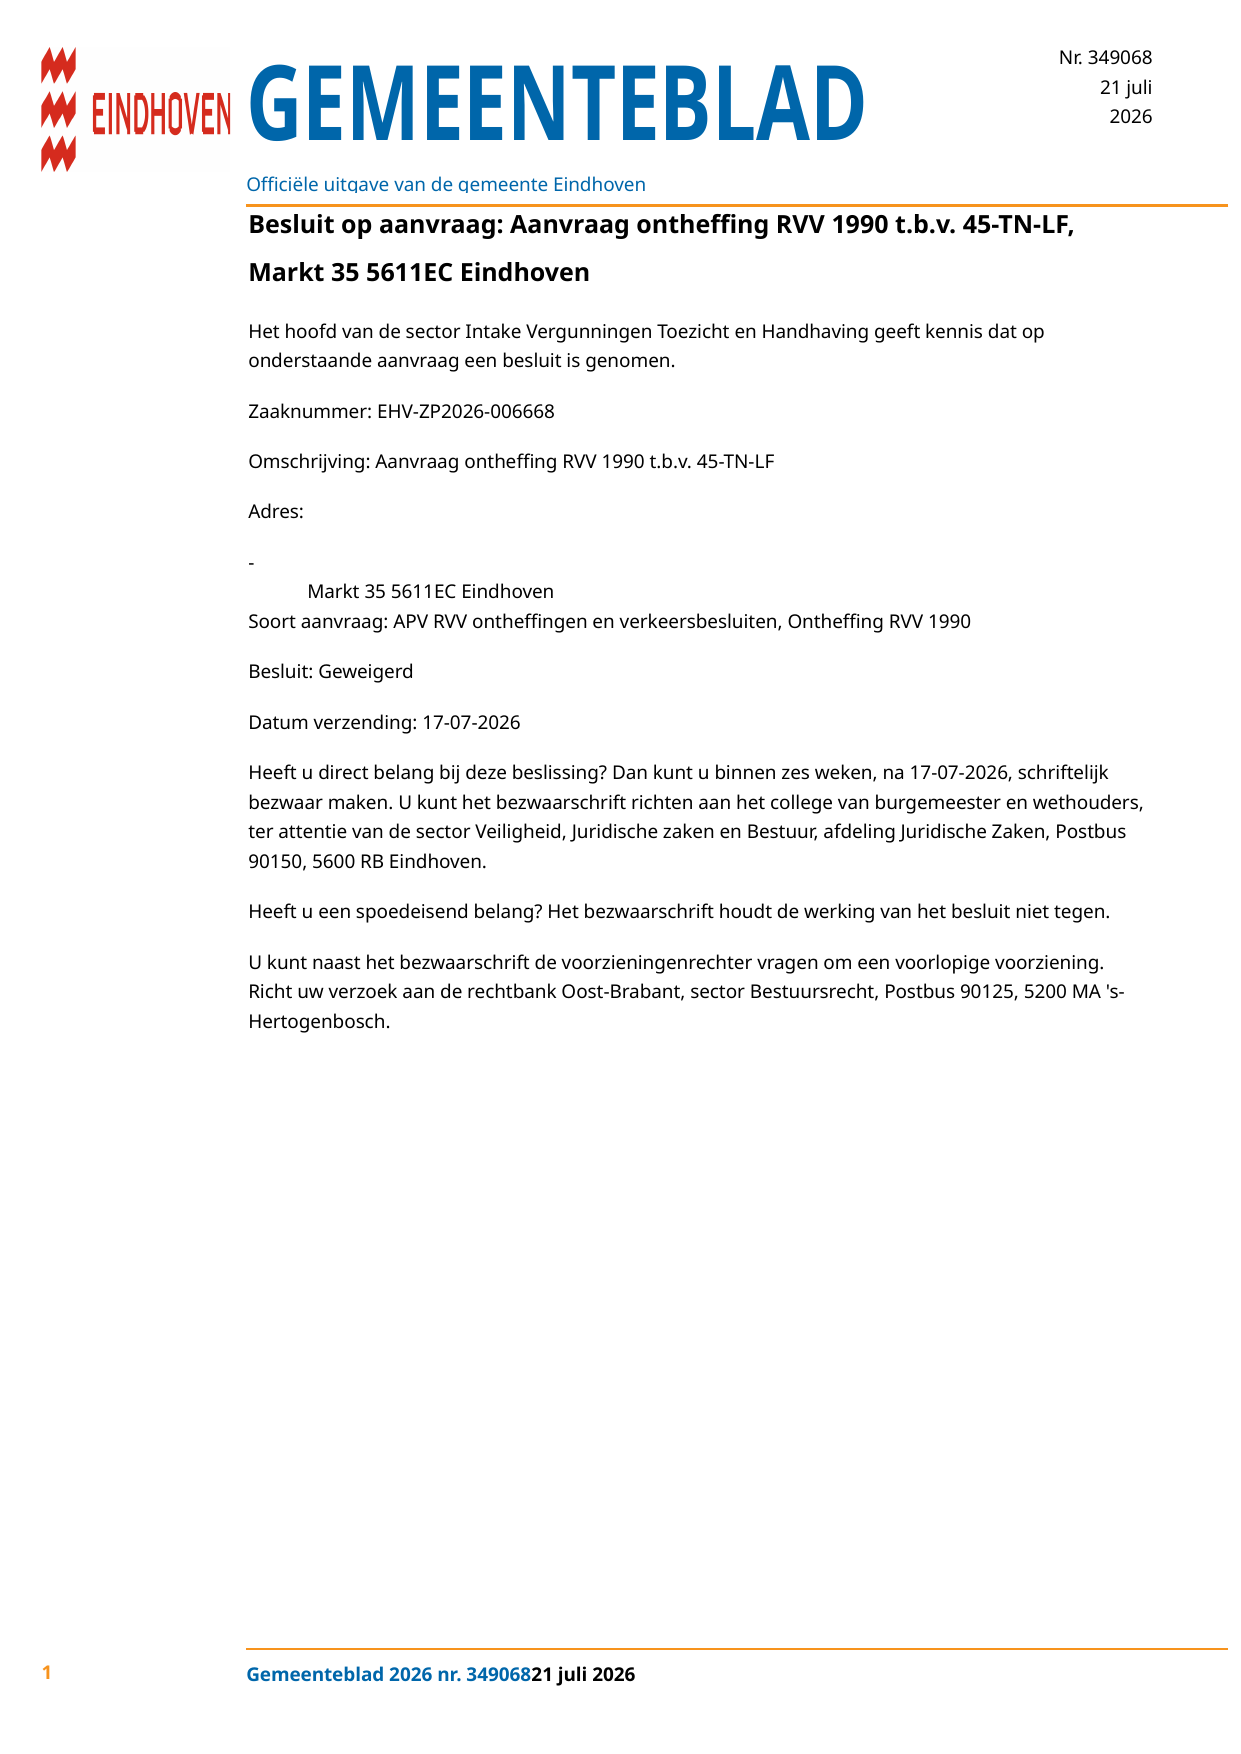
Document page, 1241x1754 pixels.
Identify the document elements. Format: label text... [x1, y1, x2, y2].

text Besluit op aanvraag: Aanvraag ontheffing RVV 1990 t.b.v. 45-TN-LF, Markt 35 5611EC Eindhoven [248, 207, 1152, 288]
text Heeft u direct belang bij deze beslissing? Dan kunt u binnen zes weken, na 17-07-2026, schriftelijk bezwaar maken. U kunt het bezwaarschrift richten aan het college van burgemeester en wethouders, ter attentie van de sector Veiligheid, Juridische zaken en Bestuur, afdeling Juridische Zaken, Postbus 90150, 5600 RB Eindhoven. [248, 759, 1152, 874]
text U kunt naast het bezwaarschrift de voorzieningenrechter vragen om een voorlopige voorziening. Richt uw verzoek aan de rechtbank Oost-Brabant, sector Bestuursrecht, Postbus 90125, 5200 MA 's-Hertogenbosch. [248, 949, 1152, 1034]
text Datum verzending: 17-07-2026 [248, 709, 1152, 735]
text Het hoofd van de sector Intake Vergunningen Toezicht en Handhaving geeft kennis dat op onderstaande aanvraag een besluit is genomen. [248, 318, 1152, 373]
text Heeft u een spoedeisend belang? Het bezwaarschrift houdt de werking van het besluit niet tegen. [248, 899, 1152, 924]
text Besluit: Geweigerd [248, 659, 1152, 684]
text Zaaknummer: EHV-ZP2026-006668 [248, 398, 1152, 424]
text Adres: [248, 499, 1152, 524]
text Soort aanvraag: APV RVV ontheffingen en verkeersbesluiten, Ontheffing RVV 1990 [248, 608, 1152, 634]
list Markt 35 5611EC Eindhoven [248, 579, 1152, 604]
picture [41, 47, 231, 172]
text Omschrijving: Aanvraag ontheffing RVV 1990 t.b.v. 45-TN-LF [248, 448, 1152, 474]
